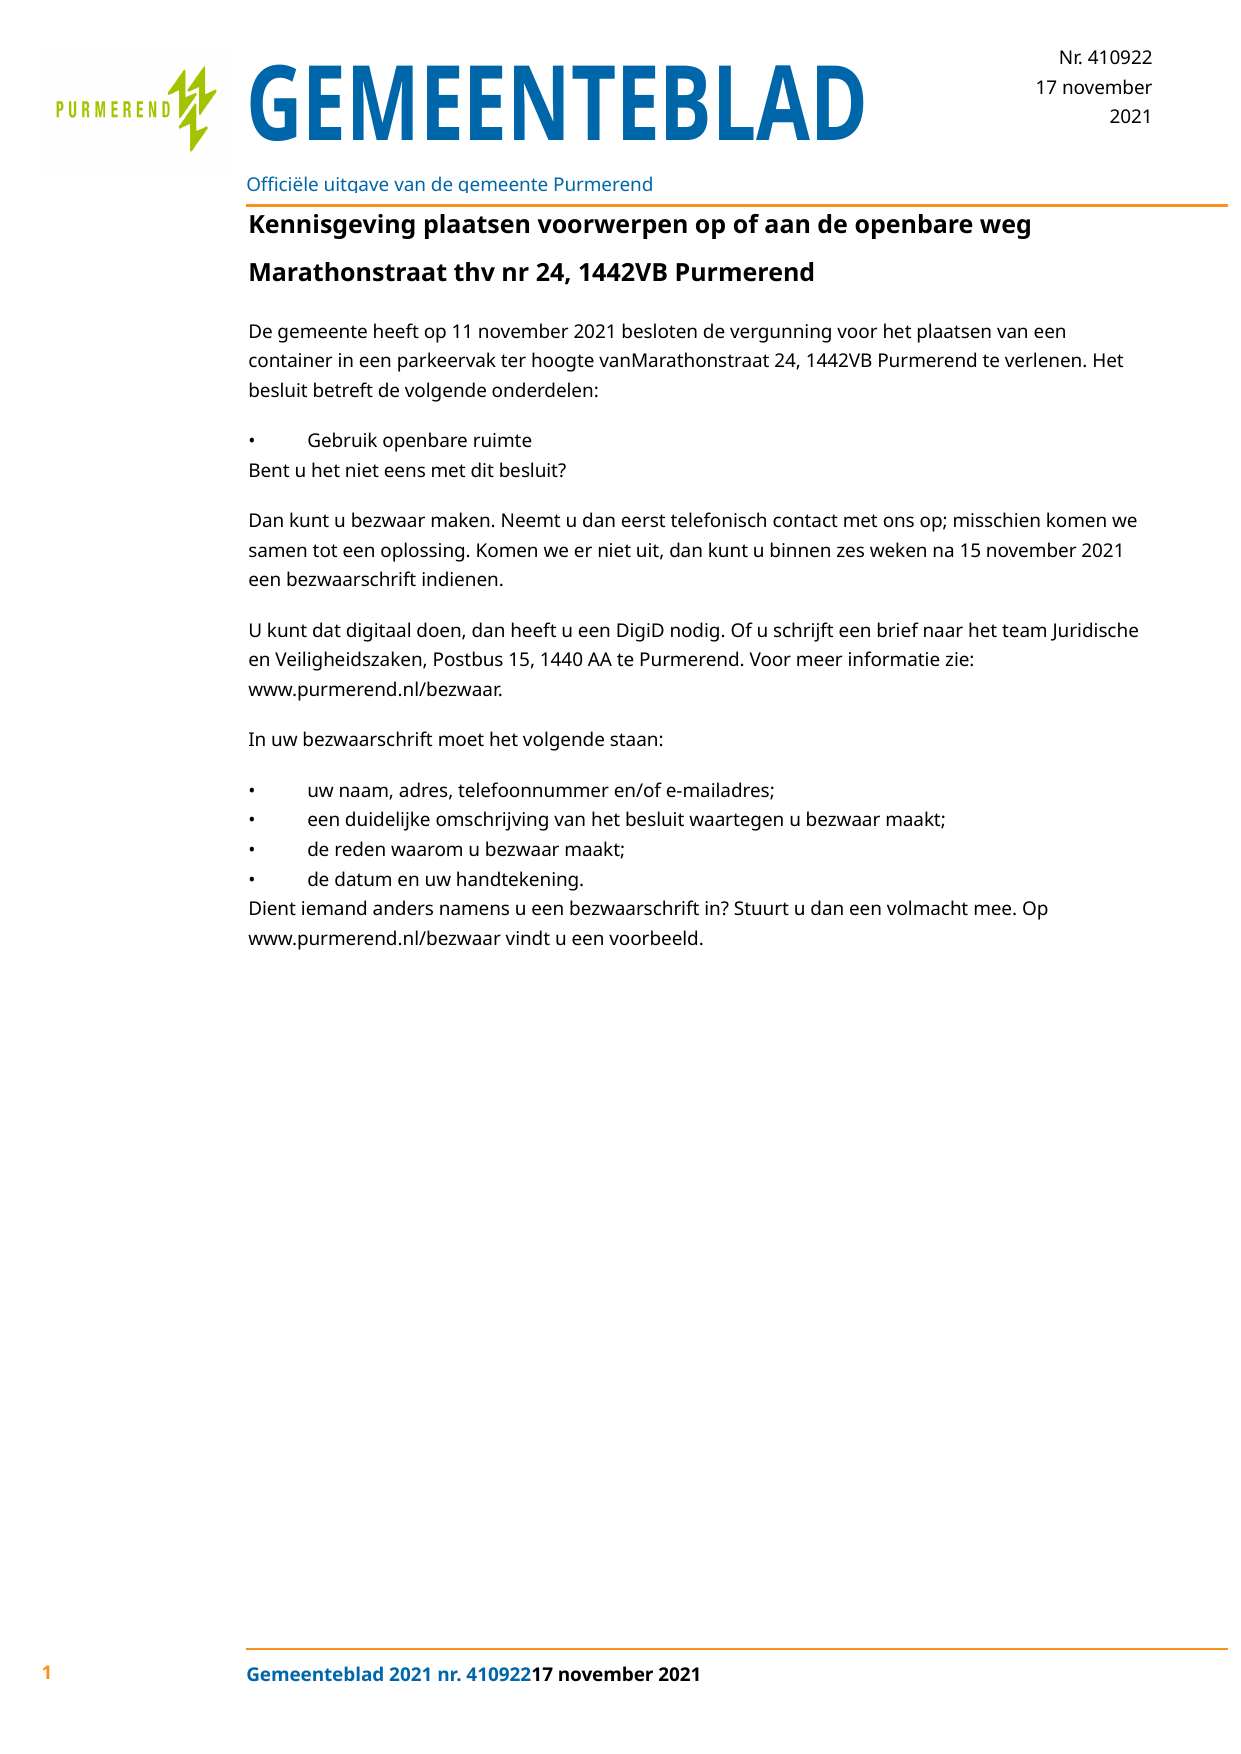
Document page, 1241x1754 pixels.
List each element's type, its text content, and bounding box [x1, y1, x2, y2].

list Gebruik openbare ruimte [248, 427, 1152, 453]
list de datum en uw handtekening. [248, 866, 1152, 892]
text Dient iemand anders namens u een bezwaarschrift in? Stuurt u dan een volmacht mee. Op www.purmerend.nl/bezwaar vindt u een voorbeeld. [248, 895, 1152, 951]
text In uw bezwaarschrift moet het volgende staan: [248, 727, 1152, 752]
picture [41, 47, 231, 172]
list de reden waarom u bezwaar maakt; [248, 836, 1152, 862]
text Kennisgeving plaatsen voorwerpen op of aan de openbare weg Marathonstraat thv nr 24, 1442VB Purmerend [248, 207, 1152, 288]
text De gemeente heeft op 11 november 2021 besloten de vergunning voor het plaatsen van een container in een parkeervak ter hoogte vanMarathonstraat 24, 1442VB Purmerend te verlenen. Het besluit betreft de volgende onderdelen: [248, 318, 1152, 403]
list uw naam, adres, telefoonnummer en/of e-mailadres; [248, 777, 1152, 803]
text U kunt dat digitaal doen, dan heeft u een DigiD nodig. Of u schrijft een brief naar het team Juridische en Veiligheidszaken, Postbus 15, 1440 AA te Purmerend. Voor meer informatie zie: www.purmerend.nl/bezwaar. [248, 617, 1152, 702]
list een duidelijke omschrijving van het besluit waartegen u bezwaar maakt; [248, 807, 1152, 832]
text Dan kunt u bezwaar maken. Neemt u dan eerst telefonisch contact met ons op; misschien komen we samen tot een oplossing. Komen we er niet uit, dan kunt u binnen zes weken na 15 november 2021 een bezwaarschrift indienen. [248, 507, 1152, 592]
text Bent u het niet eens met dit besluit? [248, 457, 1152, 483]
